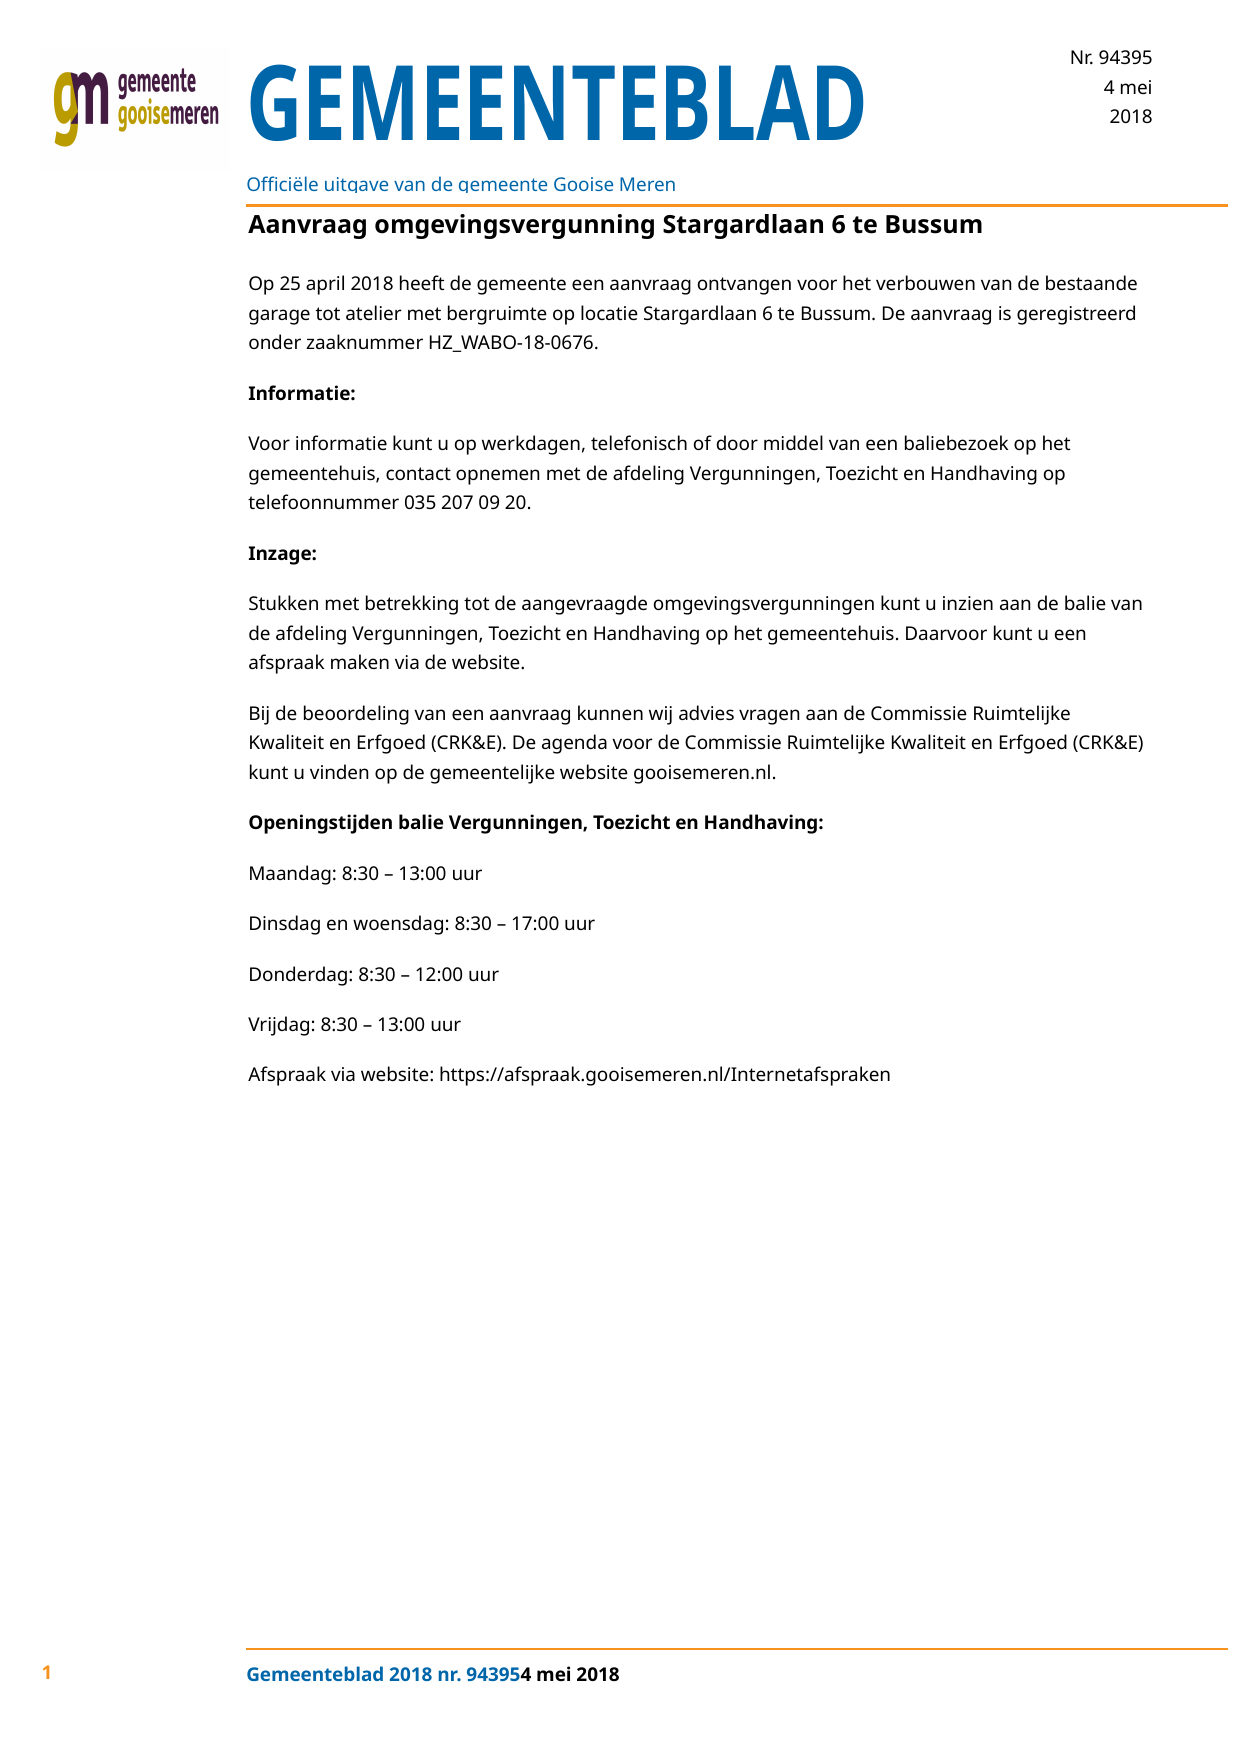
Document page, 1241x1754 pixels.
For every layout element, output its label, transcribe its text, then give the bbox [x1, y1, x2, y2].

text Bij de beoordeling van een aanvraag kunnen wij advies vragen aan de Commissie Ruimtelijke Kwaliteit en Erfgoed (CRK&E). De agenda voor de Commissie Ruimtelijke Kwaliteit en Erfgoed (CRK&E) kunt u vinden op de gemeentelijke website gooisemeren.nl. [248, 700, 1152, 785]
text Voor informatie kunt u op werkdagen, telefonisch of door middel van een baliebezoek op het gemeentehuis, contact opnemen met de afdeling Vergunningen, Toezicht en Handhaving op telefoonnummer 035 207 09 20. [248, 430, 1152, 515]
text Openingstijden balie Vergunningen, Toezicht en Handhaving: [248, 809, 1152, 835]
text Op 25 april 2018 heeft de gemeente een aanvraag ontvangen voor het verbouwen van de bestaande garage tot atelier met bergruimte op locatie Stargardlaan 6 te Bussum. De aanvraag is geregistreerd onder zaaknummer HZ_WABO-18-0676. [248, 270, 1152, 355]
text Vrijdag: 8:30 – 13:00 uur [248, 1011, 1152, 1037]
text Donderdag: 8:30 – 12:00 uur [248, 961, 1152, 986]
text Stukken met betrekking tot de aangevraagde omgevingsvergunningen kunt u inzien aan de balie van de afdeling Vergunningen, Toezicht en Handhaving op het gemeentehuis. Daarvoor kunt u een afspraak maken via de website. [248, 590, 1152, 675]
picture [41, 47, 231, 172]
text Aanvraag omgevingsvergunning Stargardlaan 6 te Bussum [248, 207, 1152, 241]
text Dinsdag en woensdag: 8:30 – 17:00 uur [248, 910, 1152, 936]
text Informatie: [248, 380, 1152, 406]
text Inzage: [248, 540, 1152, 566]
text Maandag: 8:30 – 13:00 uur [248, 860, 1152, 886]
text Afspraak via website: https://afspraak.gooisemeren.nl/Internetafspraken [248, 1062, 1152, 1087]
